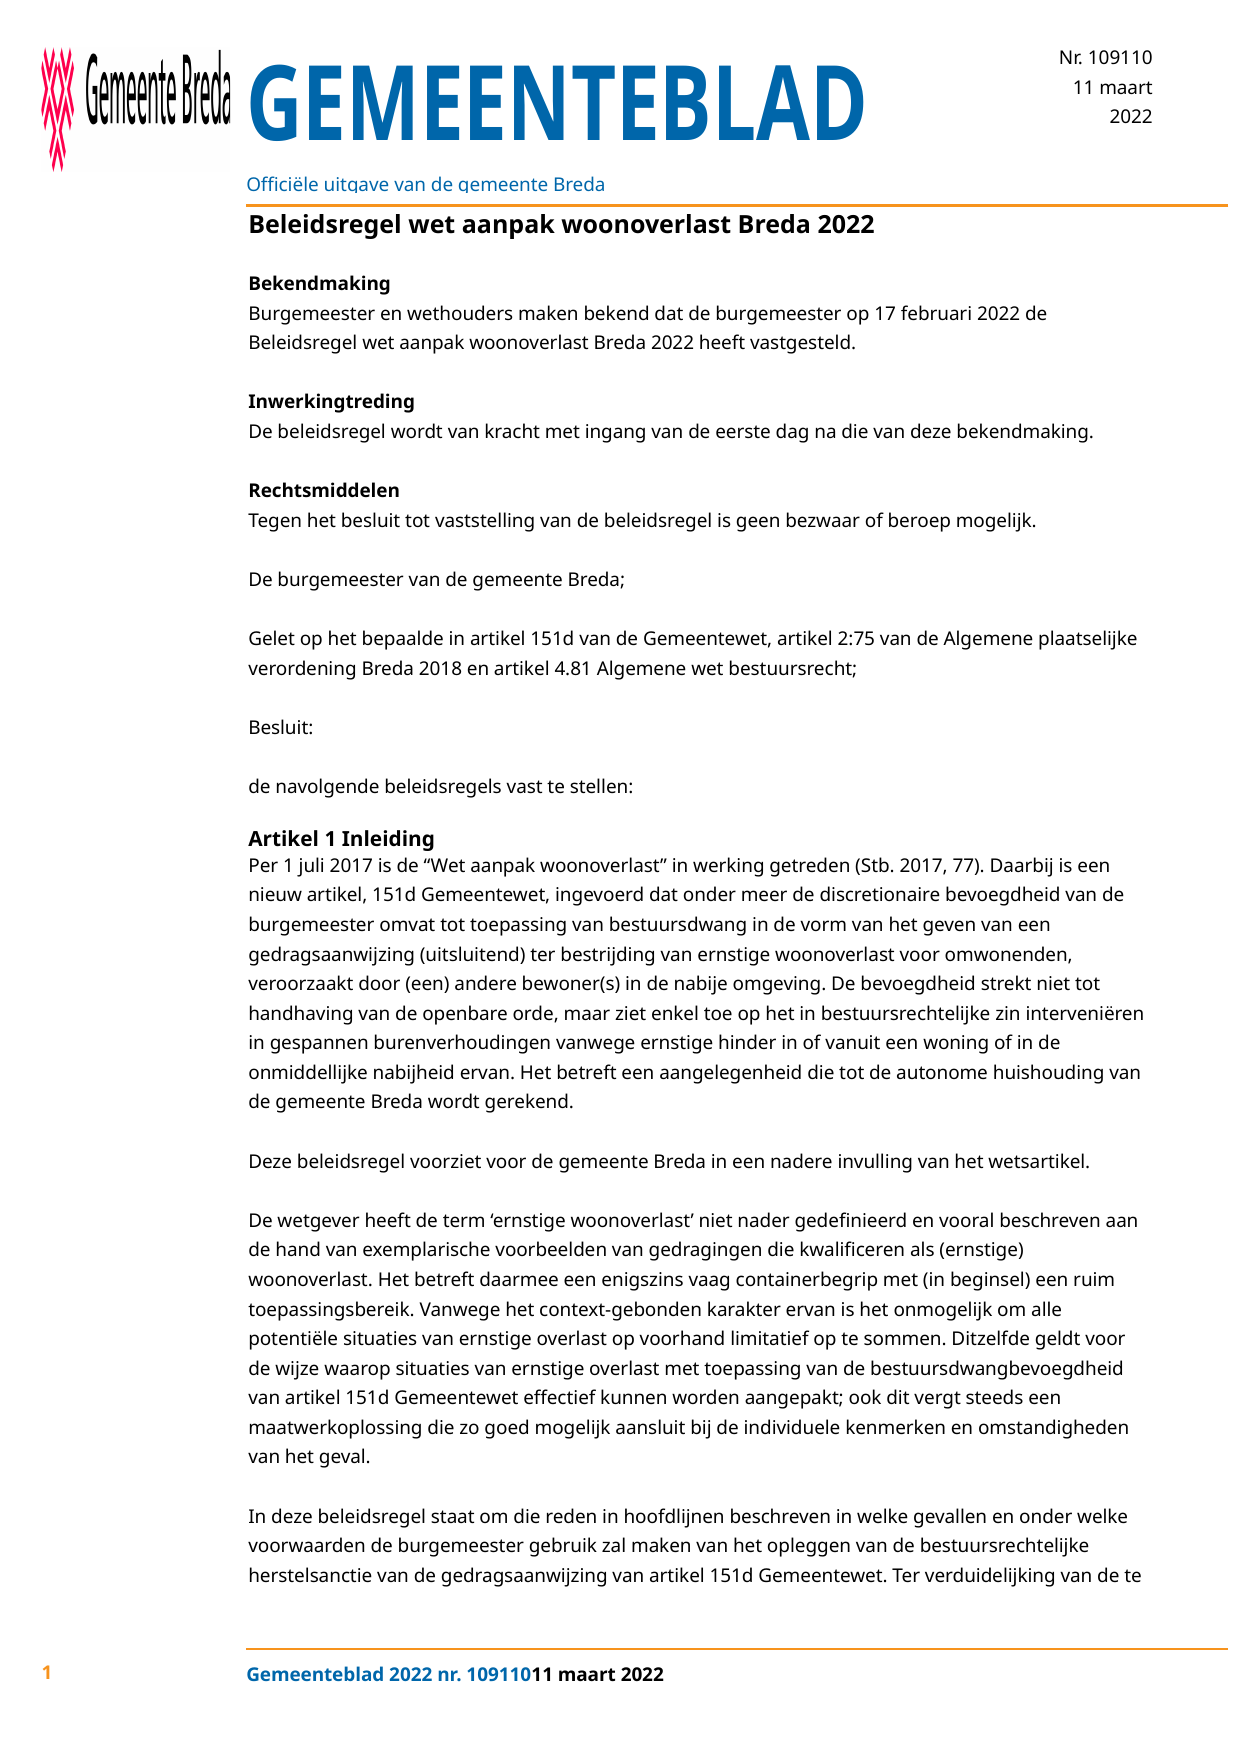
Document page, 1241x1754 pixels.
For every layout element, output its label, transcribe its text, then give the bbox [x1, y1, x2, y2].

text Artikel 1 Inleiding [248, 824, 1152, 852]
text Tegen het besluit tot vaststelling van de beleidsregel is geen bezwaar of beroep mogelijk. [248, 507, 1152, 533]
text De wetgever heeft de term ‘ernstige woonoverlast’ niet nader gedefinieerd en vooral beschreven aan de hand van exemplarische voorbeelden van gedragingen die kwalificeren als (ernstige) woonoverlast. Het betreft daarmee een enigszins vaag containerbegrip met (in beginsel) een ruim toepassingsbereik. Vanwege het context-gebonden karakter ervan is het onmogelijk om alle potentiële situaties van ernstige overlast op voorhand limitatief op te sommen. Ditzelfde geldt voor de wijze waarop situaties van ernstige overlast met toepassing van de bestuursdwangbevoegdheid van artikel 151d Gemeentewet effectief kunnen worden aangepakt; ook dit vergt steeds een maatwerkoplossing die zo goed mogelijk aansluit bij de individuele kenmerken en omstandigheden van het geval. [248, 1207, 1152, 1469]
text Besluit: [248, 714, 1152, 740]
text Per 1 juli 2017 is de “Wet aanpak woonoverlast” in werking getreden (Stb. 2017, 77). Daarbij is een nieuw artikel, 151d Gemeentewet, ingevoerd dat onder meer de discretionaire bevoegdheid van de burgemeester omvat tot toepassing van bestuursdwang in de vorm van het geven van een gedragsaanwijzing (uitsluitend) ter bestrijding van ernstige woonoverlast voor omwonenden, veroorzaakt door (een) andere bewoner(s) in de nabije omgeving. De bevoegdheid strekt niet tot handhaving van de openbare orde, maar ziet enkel toe op het in bestuursrechtelijke zin interveniëren in gespannen burenverhoudingen vanwege ernstige hinder in of vanuit een woning of in de onmiddellijke nabijheid ervan. Het betreft een aangelegenheid die tot de autonome huishouding van de gemeente Breda wordt gerekend. [248, 852, 1152, 1114]
text Rechtsmiddelen [248, 477, 1152, 503]
text In deze beleidsregel staat om die reden in hoofdlijnen beschreven in welke gevallen en onder welke voorwaarden de burgemeester gebruik zal maken van het opleggen van de bestuursrechtelijke herstelsanctie van de gedragsaanwijzing van artikel 151d Gemeentewet. Ter verduidelijking van de te [248, 1503, 1152, 1588]
text Gelet op het bepaalde in artikel 151d van de Gemeentewet, artikel 2:75 van de Algemene plaatselijke verordening Breda 2018 en artikel 4.81 Algemene wet bestuursrecht; [248, 625, 1152, 681]
text Beleidsregel wet aanpak woonoverlast Breda 2022 [248, 207, 1152, 241]
picture [41, 47, 231, 172]
text Bekendmaking [248, 270, 1152, 296]
text Inwerkingtreding [248, 389, 1152, 414]
text De burgemeester van de gemeente Breda; [248, 566, 1152, 592]
text Burgemeester en wethouders maken bekend dat de burgemeester op 17 februari 2022 de Beleidsregel wet aanpak woonoverlast Breda 2022 heeft vastgesteld. [248, 300, 1152, 355]
text Deze beleidsregel voorziet voor de gemeente Breda in een nadere invulling van het wetsartikel. [248, 1148, 1152, 1174]
text de navolgende beleidsregels vast te stellen: [248, 773, 1152, 799]
text De beleidsregel wordt van kracht met ingang van de eerste dag na die van deze bekendmaking. [248, 418, 1152, 444]
